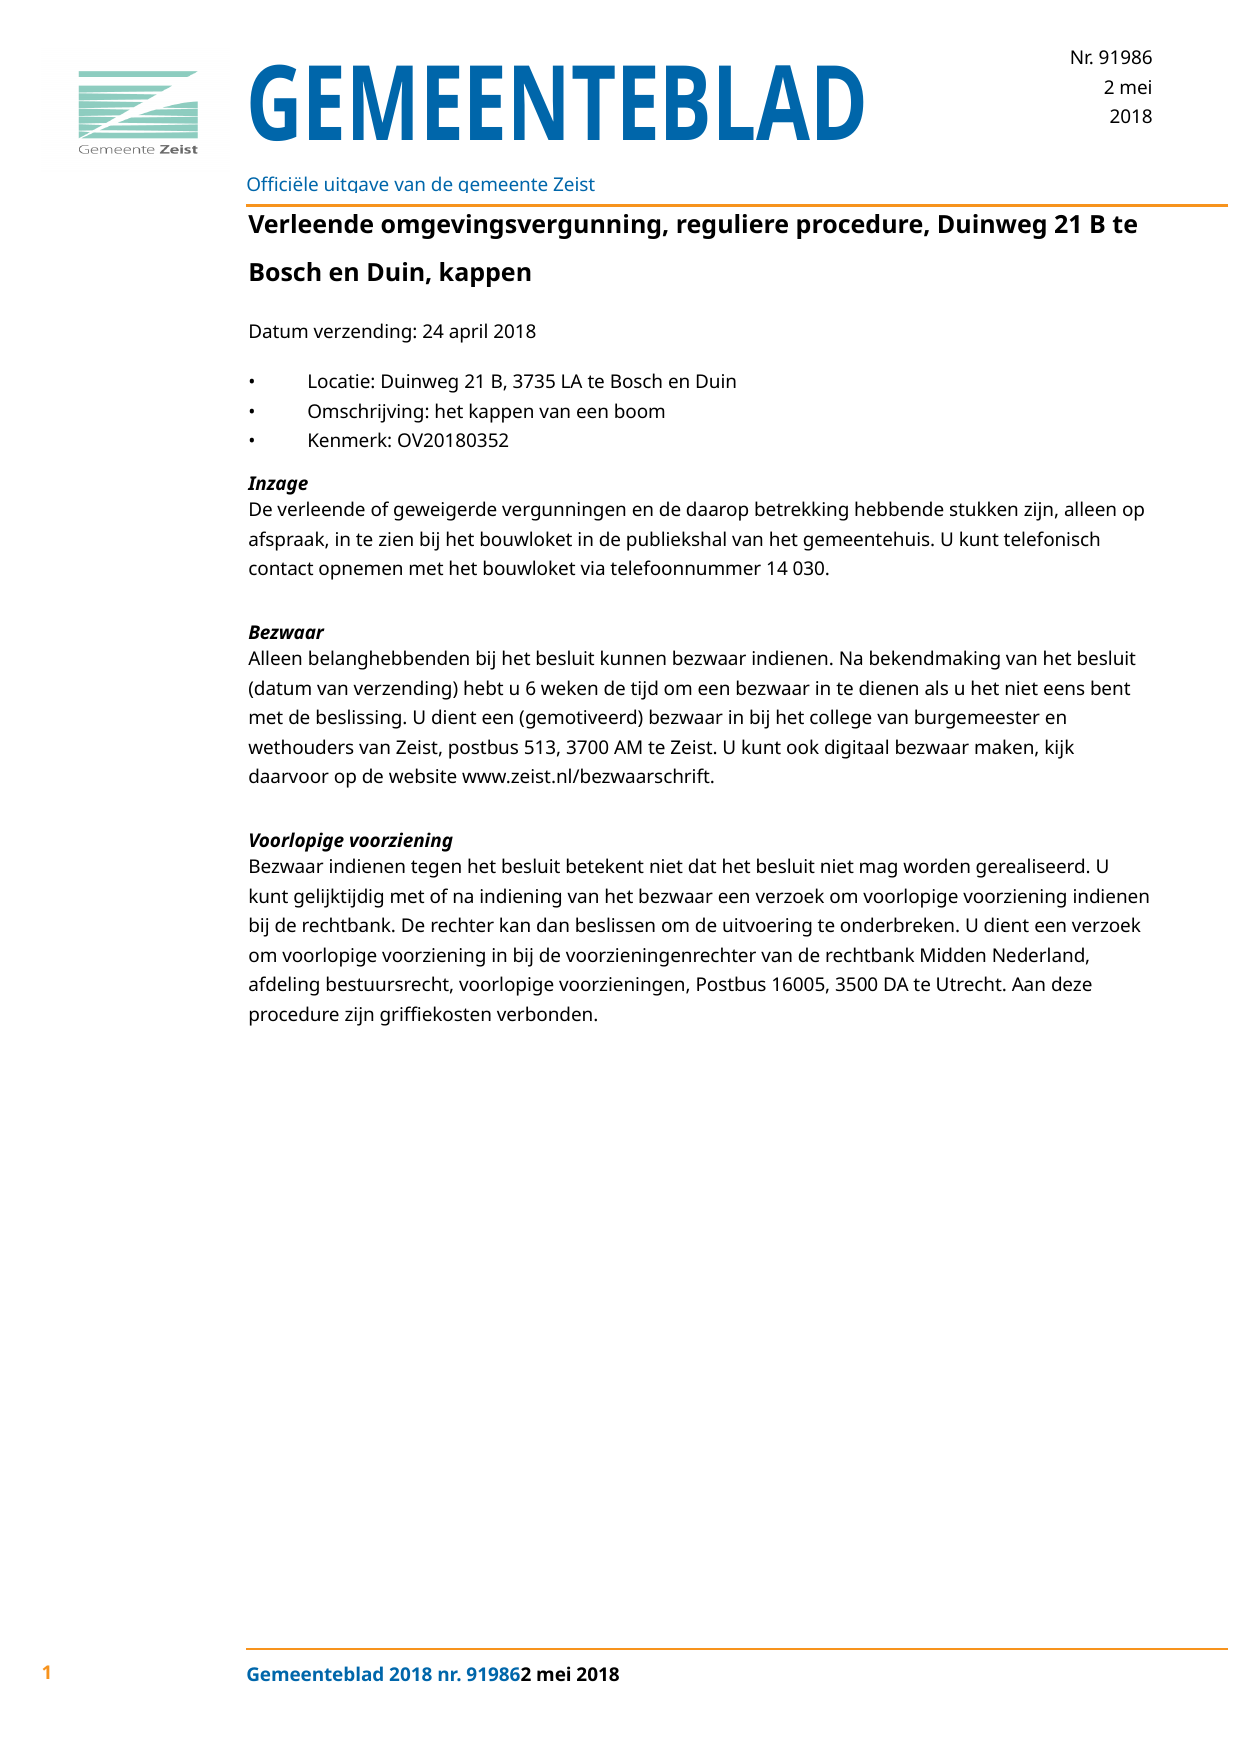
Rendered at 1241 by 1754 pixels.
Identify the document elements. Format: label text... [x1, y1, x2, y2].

text Bezwaar indienen tegen het besluit betekent niet dat het besluit niet mag worden gerealiseerd. U kunt gelijktijdig met of na indiening van het bezwaar een verzoek om voorlopige voorziening indienen bij de rechtbank. De rechter kan dan beslissen om de uitvoering te onderbreken. U dient een verzoek om voorlopige voorziening in bij de voorzieningenrechter van de rechtbank Midden Nederland, afdeling bestuursrecht, voorlopige voorzieningen, Postbus 16005, 3500 DA te Utrecht. Aan deze procedure zijn griffiekosten verbonden. [248, 853, 1152, 1027]
text De verleende of geweigerde vergunningen en de daarop betrekking hebbende stukken zijn, alleen op afspraak, in te zien bij het bouwloket in de publiekshal van het gemeentehuis. U kunt telefonisch contact opnemen met het bouwloket via telefoonnummer 14 030. [248, 496, 1152, 581]
text Verleende omgevingsvergunning, reguliere procedure, Duinweg 21 B te Bosch en Duin, kappen [248, 207, 1152, 288]
list Omschrijving: het kappen van een boom [248, 398, 1152, 424]
text Alleen belanghebbenden bij het besluit kunnen bezwaar indienen. Na bekendmaking van het besluit (datum van verzending) hebt u 6 weken de tijd om een bezwaar in te dienen als u het niet eens bent met de beslissing. U dient een (gemotiveerd) bezwaar in bij het college van burgemeester en wethouders van Zeist, postbus 513, 3700 AM te Zeist. U kunt ook digitaal bezwaar maken, kijk daarvoor op de website www.zeist.nl/bezwaarschrift. [248, 645, 1152, 789]
list Kenmerk: OV20180352 [248, 427, 1152, 453]
text Bezwaar [248, 619, 1152, 645]
text Inzage [248, 471, 1152, 496]
text Voorlopige voorziening [248, 827, 1152, 853]
text Datum verzending: 24 april 2018 [248, 318, 1152, 344]
list Locatie: Duinweg 21 B, 3735 LA te Bosch en Duin [248, 368, 1152, 394]
picture [41, 47, 231, 172]
